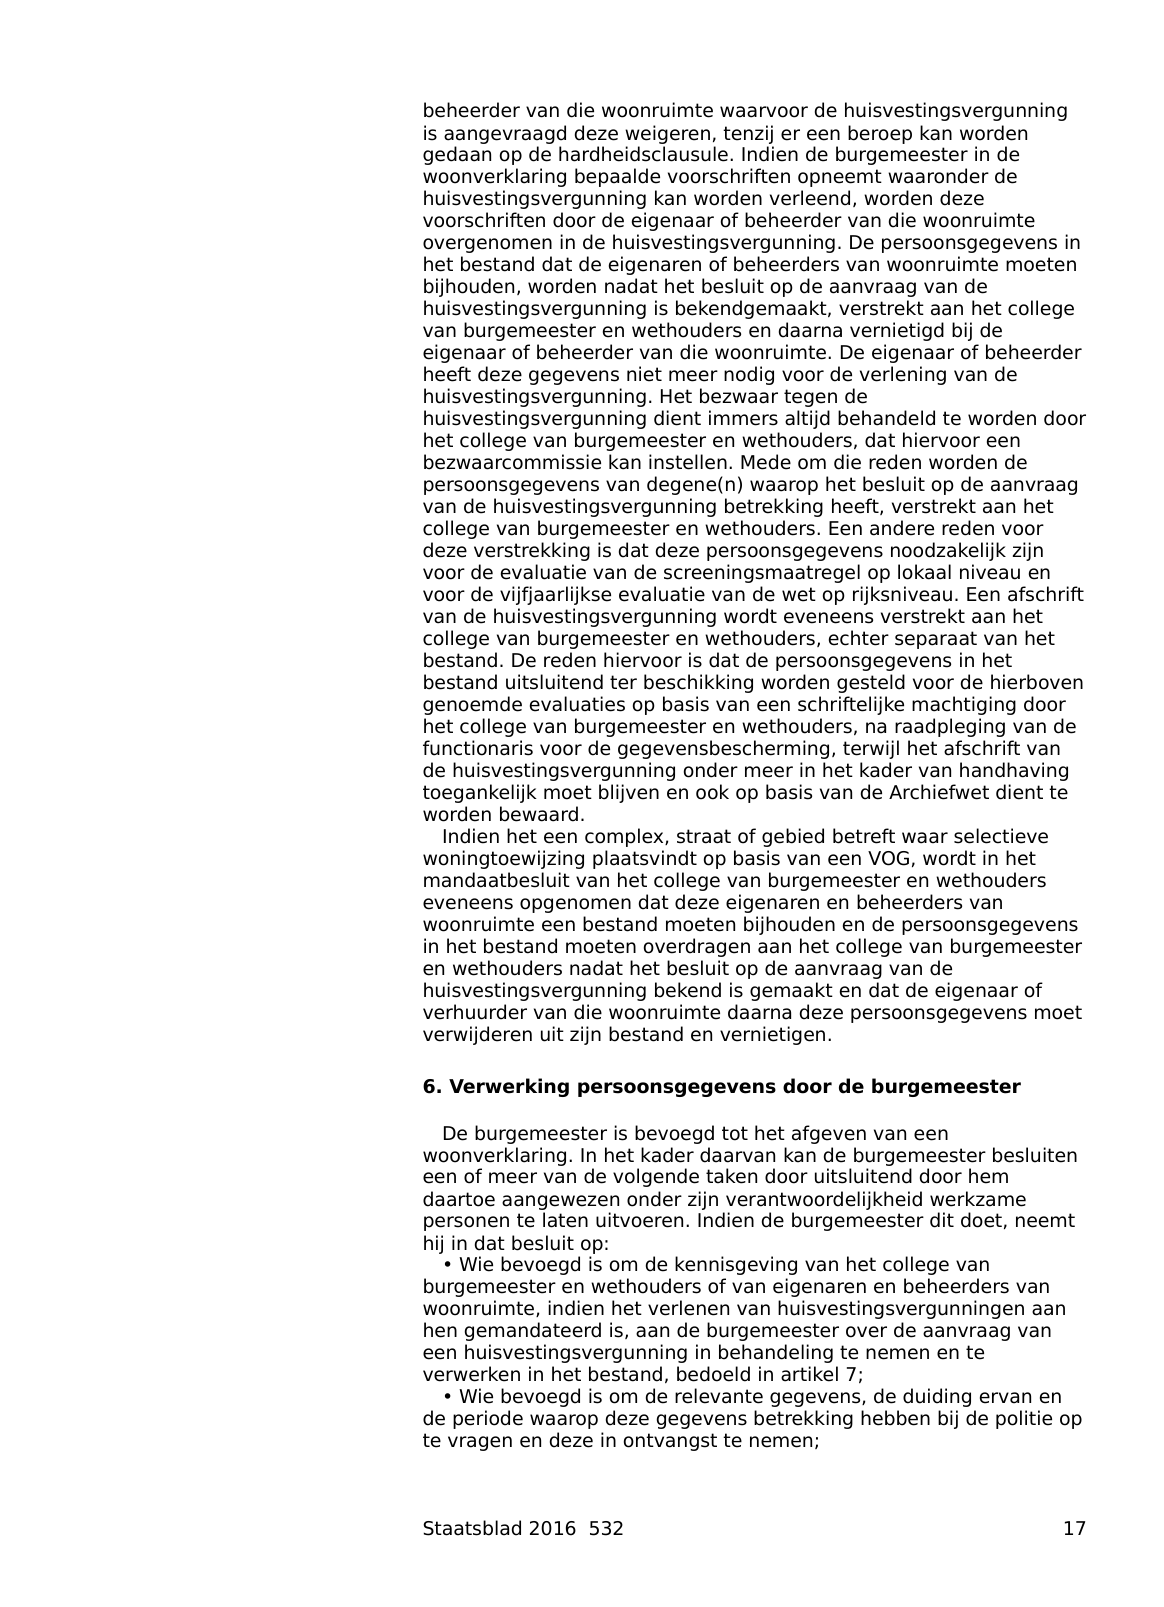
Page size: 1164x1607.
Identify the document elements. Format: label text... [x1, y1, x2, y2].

text Indien het een complex, straat of gebied betreft waar selectieve woningtoewijzing plaatsvindt op basis van een VOG, wordt in het mandaatbesluit van het college van burgemeester en wethouders eveneens opgenomen dat deze eigenaren en beheerders van woonruimte een bestand moeten bijhouden en de persoonsgegevens in het bestand moeten overdragen aan het college van burgemeester en wethouders nadat het besluit op de aanvraag van de huisvestingsvergunning bekend is gemaakt en dat de eigenaar of verhuurder van die woonruimte daarna deze persoonsgegevens moet verwijderen uit zijn bestand en vernietigen. [422, 826, 1087, 1046]
subtitle 6. Verwerking persoonsgegevens door de burgemeester [422, 1076, 1087, 1097]
text beheerder van die woonruimte waarvoor de huisvestingsvergunning is aangevraagd deze weigeren, tenzij er een beroep kan worden gedaan op de hardheidsclausule. Indien de burgemeester in de woonverklaring bepaalde voorschriften opneemt waaronder de huisvestingsvergunning kan worden verleend, worden deze voorschriften door de eigenaar of beheerder van die woonruimte overgenomen in de huisvestingsvergunning. De persoonsgegevens in het bestand dat de eigenaren of beheerders van woonruimte moeten bijhouden, worden nadat het besluit op de aanvraag van de huisvestingsvergunning is bekendgemaakt, verstrekt aan het college van burgemeester en wethouders en daarna vernietigd bij de eigenaar of beheerder van die woonruimte. De eigenaar of beheerder heeft deze gegevens niet meer nodig voor de verlening van de huisvestingsvergunning. Het bezwaar tegen de huisvestingsvergunning dient immers altijd behandeld te worden door het college van burgemeester en wethouders, dat hiervoor een bezwaarcommissie kan instellen. Mede om die reden worden de persoonsgegevens van degene(n) waarop het besluit op de aanvraag van de huisvestingsvergunning betrekking heeft, verstrekt aan het college van burgemeester en wethouders. Een andere reden voor deze verstrekking is dat deze persoonsgegevens noodzakelijk zijn voor de evaluatie van de screeningsmaatregel op lokaal niveau en voor de vijfjaarlijkse evaluatie van de wet op rijksniveau. Een afschrift van de huisvestingsvergunning wordt eveneens verstrekt aan het college van burgemeester en wethouders, echter separaat van het bestand. De reden hiervoor is dat de persoonsgegevens in het bestand uitsluitend ter beschikking worden gesteld voor de hierboven genoemde evaluaties op basis van een schriftelijke machtiging door het college van burgemeester en wethouders, na raadpleging van de functionaris voor de gegevensbescherming, terwijl het afschrift van de huisvestingsvergunning onder meer in het kader van handhaving toegankelijk moet blijven en ook op basis van de Archiefwet dient te worden bewaard. [422, 100, 1087, 826]
text De burgemeester is bevoegd tot het afgeven van een woonverklaring. In het kader daarvan kan de burgemeester besluiten een of meer van de volgende taken door uitsluitend door hem daartoe aangewezen onder zijn verantwoordelijkheid werkzame personen te laten uitvoeren. Indien de burgemeester dit doet, neemt hij in dat besluit op: [422, 1122, 1087, 1254]
text • Wie bevoegd is om de kennisgeving van het college van burgemeester en wethouders of van eigenaren en beheerders van woonruimte, indien het verlenen van huisvestingsvergunningen aan hen gemandateerd is, aan de burgemeester over de aanvraag van een huisvestingsvergunning in behandeling te nemen en te verwerken in het bestand, bedoeld in artikel 7; [422, 1254, 1087, 1386]
text • Wie bevoegd is om de relevante gegevens, de duiding ervan en de periode waarop deze gegevens betrekking hebben bij de politie op te vragen en deze in ontvangst te nemen; [422, 1386, 1087, 1452]
